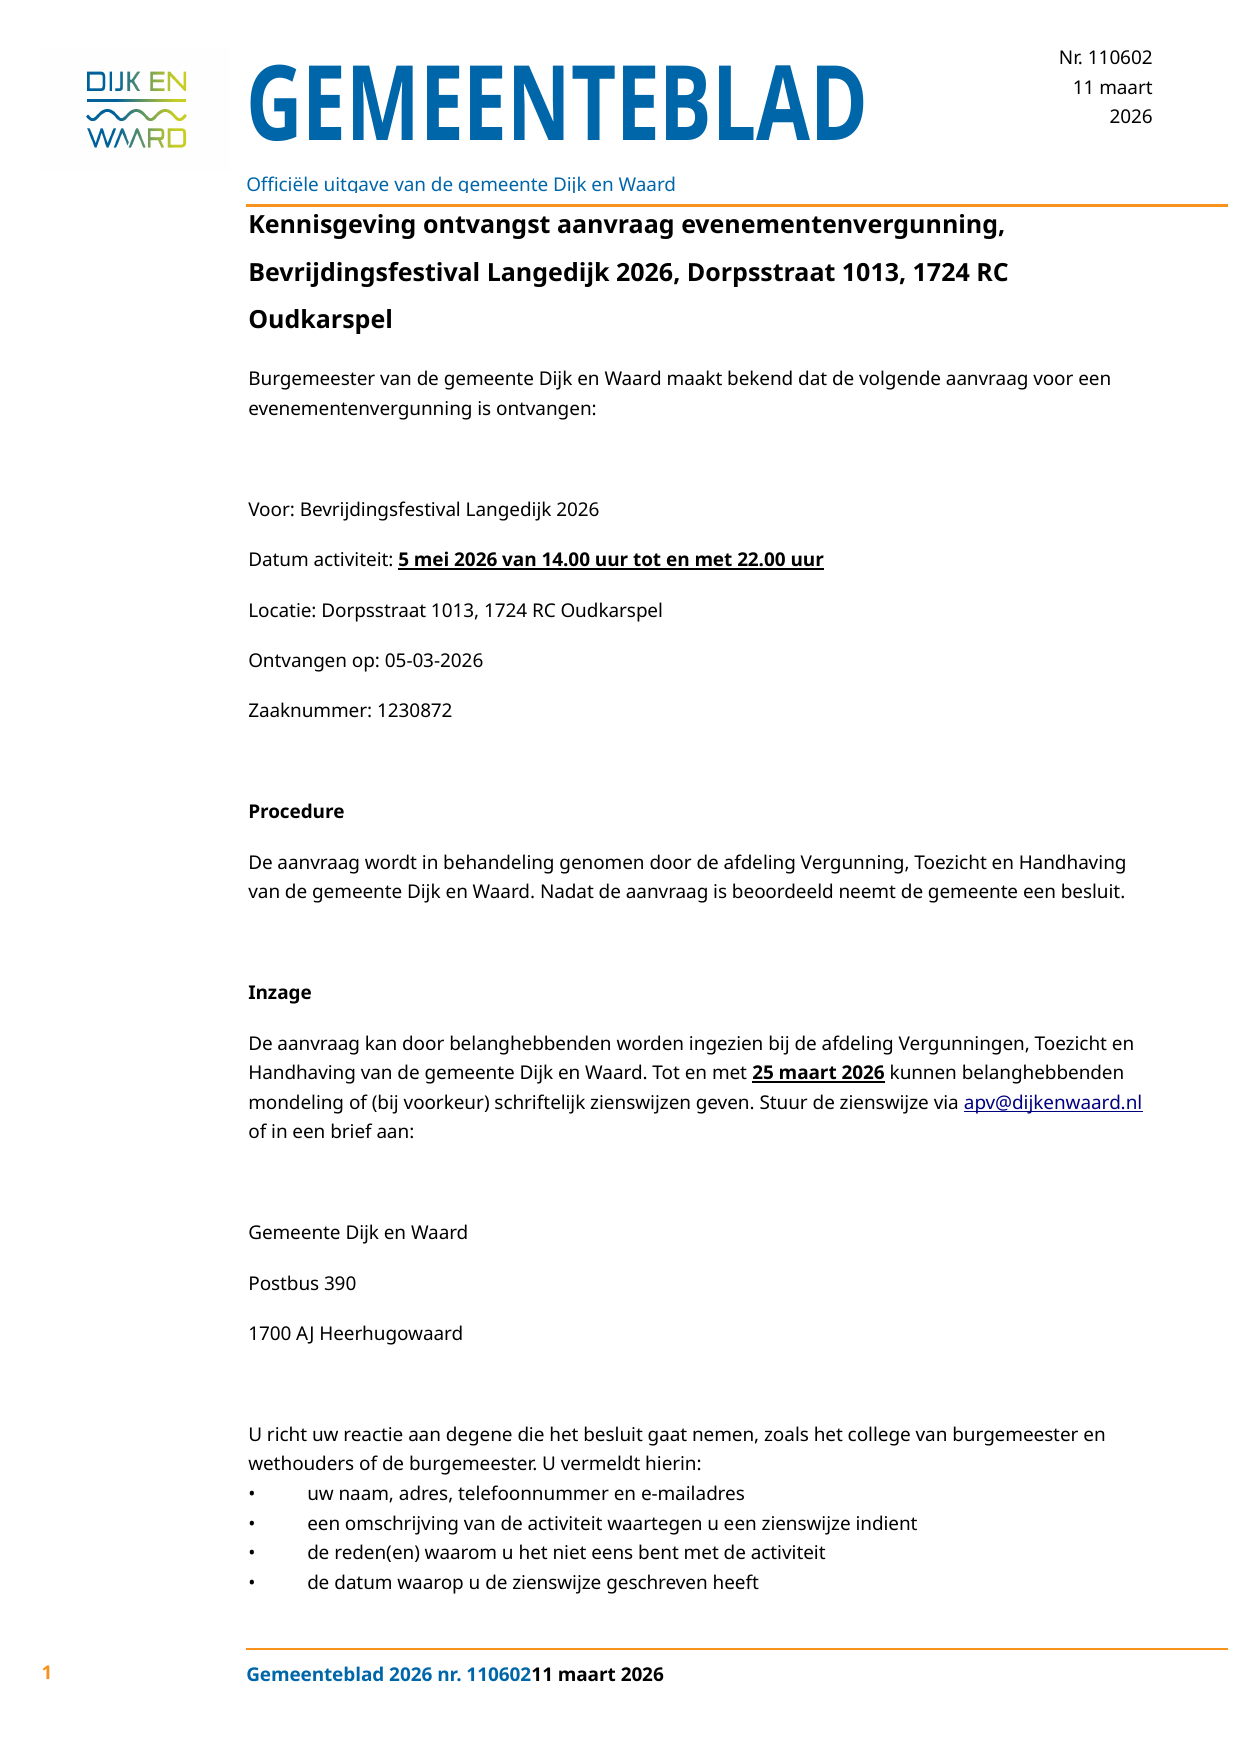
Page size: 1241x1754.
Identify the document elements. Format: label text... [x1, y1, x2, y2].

text Inzage [248, 979, 1152, 1005]
list een omschrijving van de activiteit waartegen u een zienswijze indient [248, 1510, 1152, 1535]
text Kennisgeving ontvangst aanvraag evenementenvergunning, Bevrijdingsfestival Langedijk 2026, Dorpsstraat 1013, 1724 RC Oudkarspel [248, 207, 1152, 336]
list de reden(en) waarom u het niet eens bent met de activiteit [248, 1539, 1152, 1565]
text Zaaknummer: 1230872 [248, 698, 1152, 723]
text Datum activiteit: 5 mei 2026 van 14.00 uur tot en met 22.00 uur [248, 546, 1152, 572]
text U richt uw reactie aan degene die het besluit gaat nemen, zoals het college van burgemeester en wethouders of de burgemeester. U vermeldt hierin: [248, 1421, 1152, 1476]
text De aanvraag kan door belanghebbenden worden ingezien bij de afdeling Vergunningen, Toezicht en Handhaving van de gemeente Dijk en Waard. Tot en met 25 maart 2026 kunnen belanghebbenden mondeling of (bij voorkeur) schriftelijk zienswijzen geven. Stuur de zienswijze via apv@dijkenwaard.nl of in een brief aan: [248, 1030, 1152, 1144]
text Postbus 390 [248, 1270, 1152, 1295]
text Ontvangen op: 05-03-2026 [248, 647, 1152, 673]
picture [41, 47, 231, 172]
text Gemeente Dijk en Waard [248, 1219, 1152, 1245]
text Locatie: Dorpsstraat 1013, 1724 RC Oudkarspel [248, 597, 1152, 622]
list uw naam, adres, telefoonnummer en e-mailadres [248, 1480, 1152, 1506]
text Voor: Bevrijdingsfestival Langedijk 2026 [248, 496, 1152, 522]
text 1700 AJ Heerhugowaard [248, 1320, 1152, 1346]
list de datum waarop u de zienswijze geschreven heeft [248, 1569, 1152, 1594]
text Burgemeester van de gemeente Dijk en Waard maakt bekend dat de volgende aanvraag voor een evenementenvergunning is ontvangen: [248, 366, 1152, 421]
text De aanvraag wordt in behandeling genomen door de afdeling Vergunning, Toezicht en Handhaving van de gemeente Dijk en Waard. Nadat de aanvraag is beoordeeld neemt de gemeente een besluit. [248, 849, 1152, 904]
text Procedure [248, 798, 1152, 824]
